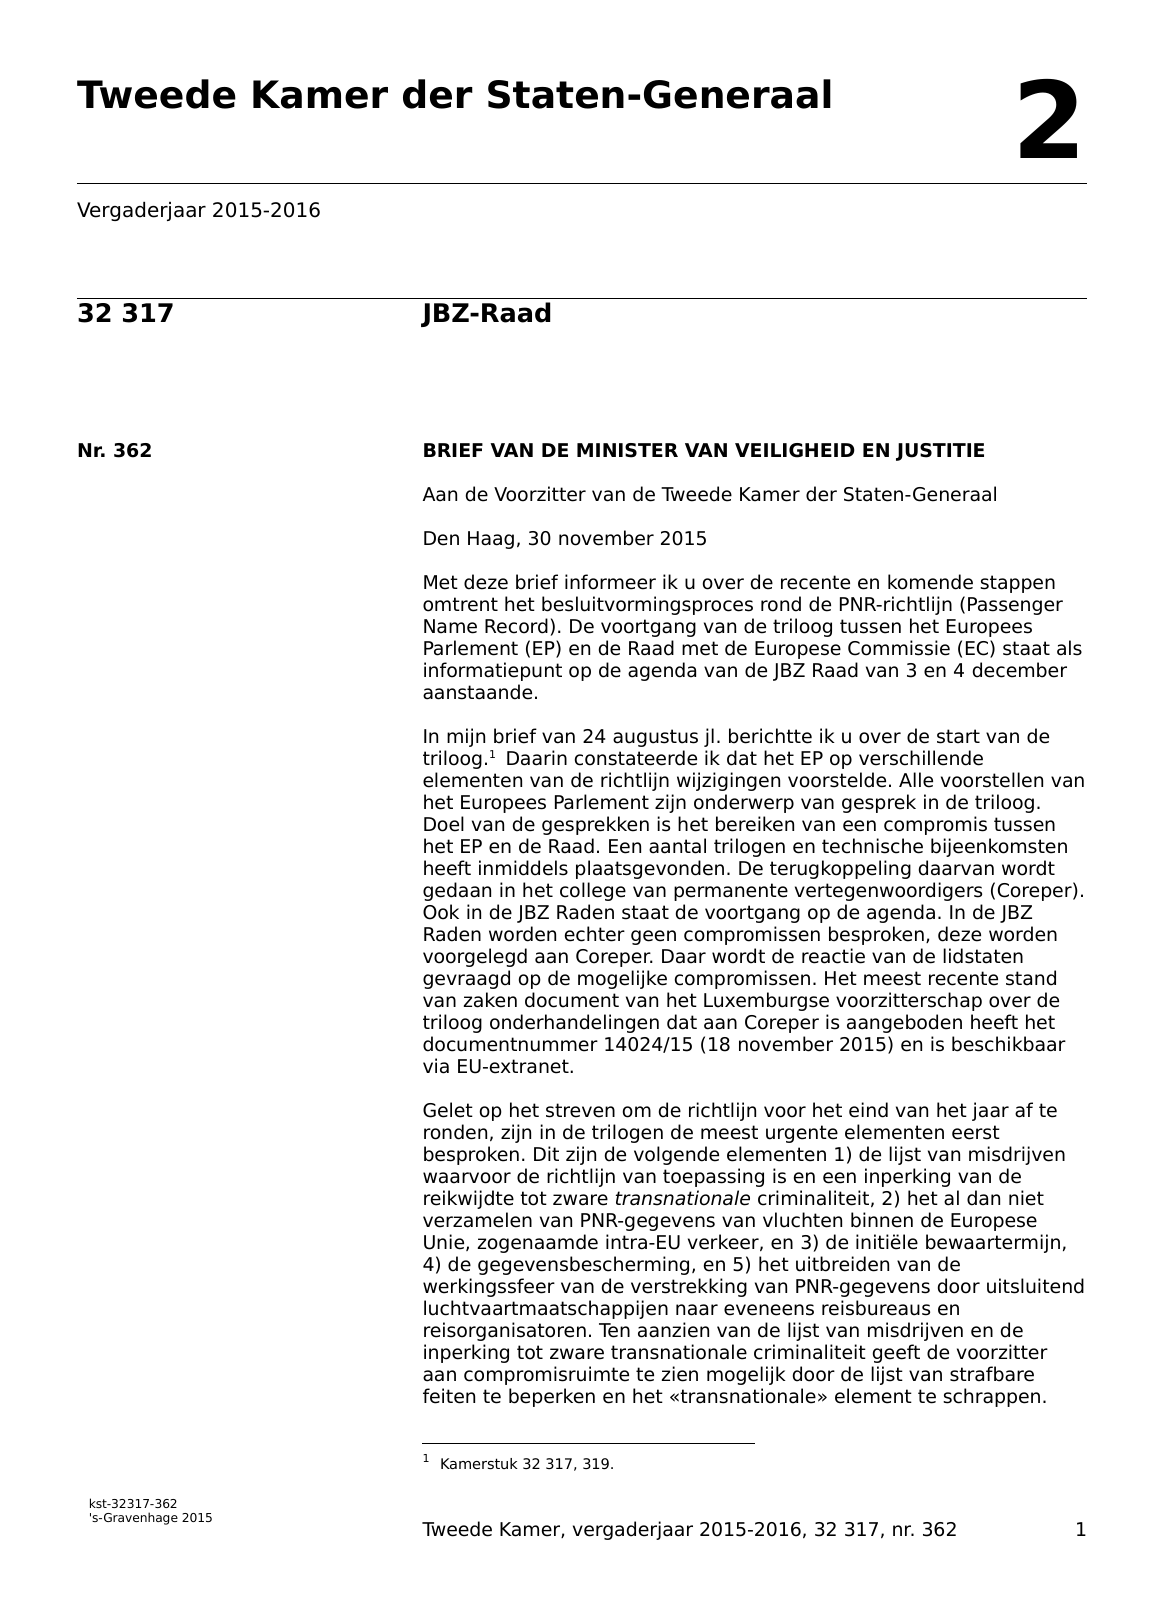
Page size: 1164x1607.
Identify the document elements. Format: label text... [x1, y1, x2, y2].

subtitle 32 317 JBZ-Raad [77, 299, 1087, 329]
text Aan de Voorzitter van de Tweede Kamer der Staten-Generaal [422, 484, 1087, 506]
text In mijn brief van 24 augustus jl. berichtte ik u over de start van de triloog. Daarin constateerde ik dat het EP op verschillende elementen van de richtlijn wijzigingen voorstelde. Alle voorstellen van het Europees Parlement zijn onderwerp van gesprek in de triloog. Doel van de gesprekken is het bereiken van een compromis tussen het EP en de Raad. Een aantal trilogen en technische bijeenkomsten heeft inmiddels plaatsgevonden. De terugkoppeling daarvan wordt gedaan in het college van permanente vertegenwoordigers (Coreper). Ook in de JBZ Raden staat de voortgang op de agenda. In de JBZ Raden worden echter geen compromissen besproken, deze worden voorgelegd aan Coreper. Daar wordt de reactie van de lidstaten gevraagd op de mogelijke compromissen. Het meest recente stand van zaken document van het Luxemburgse voorzitterschap over de triloog onderhandelingen dat aan Coreper is aangeboden heeft het documentnummer 14024/15 (18 november 2015) en is beschikbaar via EU-extranet. [422, 726, 1087, 1078]
subtitle Nr. 362 BRIEF VAN DE MINISTER VAN VEILIGHEID EN JUSTITIE [77, 440, 1087, 462]
table_cell Vergaderjaar 2015-2016 [77, 184, 1087, 298]
text Gelet op het streven om de richtlijn voor het eind van het jaar af te ronden, zijn in de trilogen de meest urgente elementen eerst besproken. Dit zijn de volgende elementen 1) de lijst van misdrijven waarvoor de richtlijn van toepassing is en een inperking van de reikwijdte tot zware transnationale criminaliteit, 2) het al dan niet verzamelen van PNR-gegevens van vluchten binnen de Europese Unie, zogenaamde intra-EU verkeer, en 3) de initiële bewaartermijn, 4) de gegevensbescherming, en 5) het uitbreiden van de werkingssfeer van de verstrekking van PNR-gegevens door uitsluitend luchtvaartmaatschappijen naar eveneens reisbureaus en reisorganisatoren. Ten aanzien van de lijst van misdrijven en de inperking tot zware transnationale criminaliteit geeft de voorzitter aan compromisruimte te zien mogelijk door de lijst van strafbare feiten te beperken en het «transnationale» element te schrappen. [422, 1100, 1087, 1408]
text Met deze brief informeer ik u over de recente en komende stappen omtrent het besluitvormingsproces rond de PNR-richtlijn (Passenger Name Record). De voortgang van de triloog tussen het Europees Parlement (EP) en de Raad met de Europese Commissie (EC) staat als informatiepunt op de agenda van de JBZ Raad van 3 en 4 december aanstaande. [422, 572, 1087, 704]
table_header Tweede Kamer der Staten-Generaal [77, 59, 886, 183]
text 's-Gravenhage 2015 [88, 1511, 323, 1525]
table_header 2 [886, 59, 1087, 183]
text kst-32317-362 [88, 1497, 323, 1511]
text Kamerstuk 32 317, 319. [422, 1452, 1087, 1474]
text Den Haag, 30 november 2015 [422, 528, 1087, 550]
